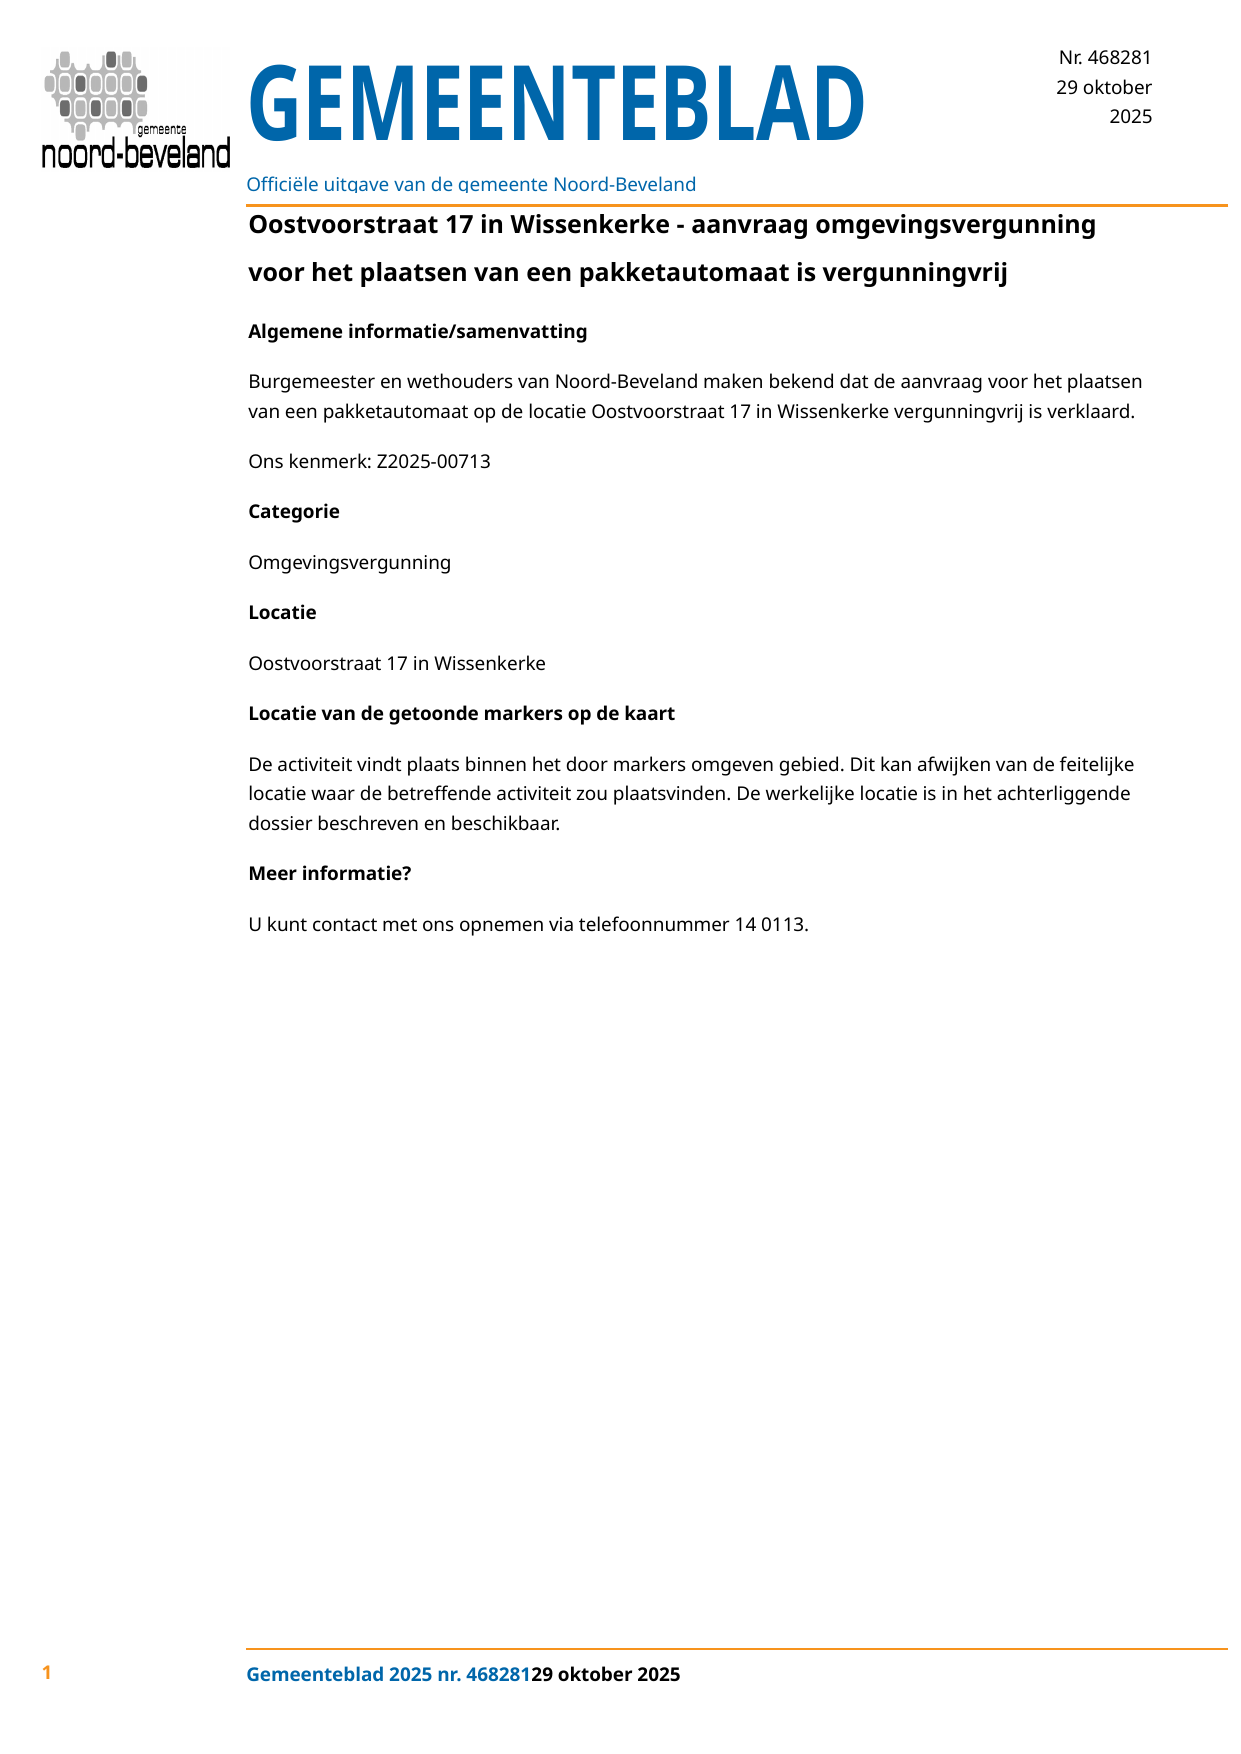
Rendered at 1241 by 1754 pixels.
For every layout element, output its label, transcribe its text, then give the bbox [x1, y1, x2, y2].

picture [41, 47, 231, 172]
text Meer informatie? [248, 860, 1152, 886]
text Algemene informatie/samenvatting [248, 318, 1152, 344]
text De activiteit vindt plaats binnen het door markers omgeven gebied. Dit kan afwijken van de feitelijke locatie waar de betreffende activiteit zou plaatsvinden. De werkelijke locatie is in het achterliggende dossier beschreven en beschikbaar. [248, 751, 1152, 836]
text Oostvoorstraat 17 in Wissenkerke [248, 650, 1152, 676]
text Locatie [248, 599, 1152, 625]
text Locatie van de getoonde markers op de kaart [248, 700, 1152, 726]
text Categorie [248, 499, 1152, 524]
text U kunt contact met ons opnemen via telefoonnummer 14 0113. [248, 911, 1152, 937]
text Burgemeester en wethouders van Noord-Beveland maken bekend dat de aanvraag voor het plaatsen van een pakketautomaat op de locatie Oostvoorstraat 17 in Wissenkerke vergunningvrij is verklaard. [248, 368, 1152, 424]
text Oostvoorstraat 17 in Wissenkerke - aanvraag omgevingsvergunning voor het plaatsen van een pakketautomaat is vergunningvrij [248, 207, 1152, 288]
text Ons kenmerk: Z2025-00713 [248, 448, 1152, 474]
text Omgevingsvergunning [248, 549, 1152, 575]
